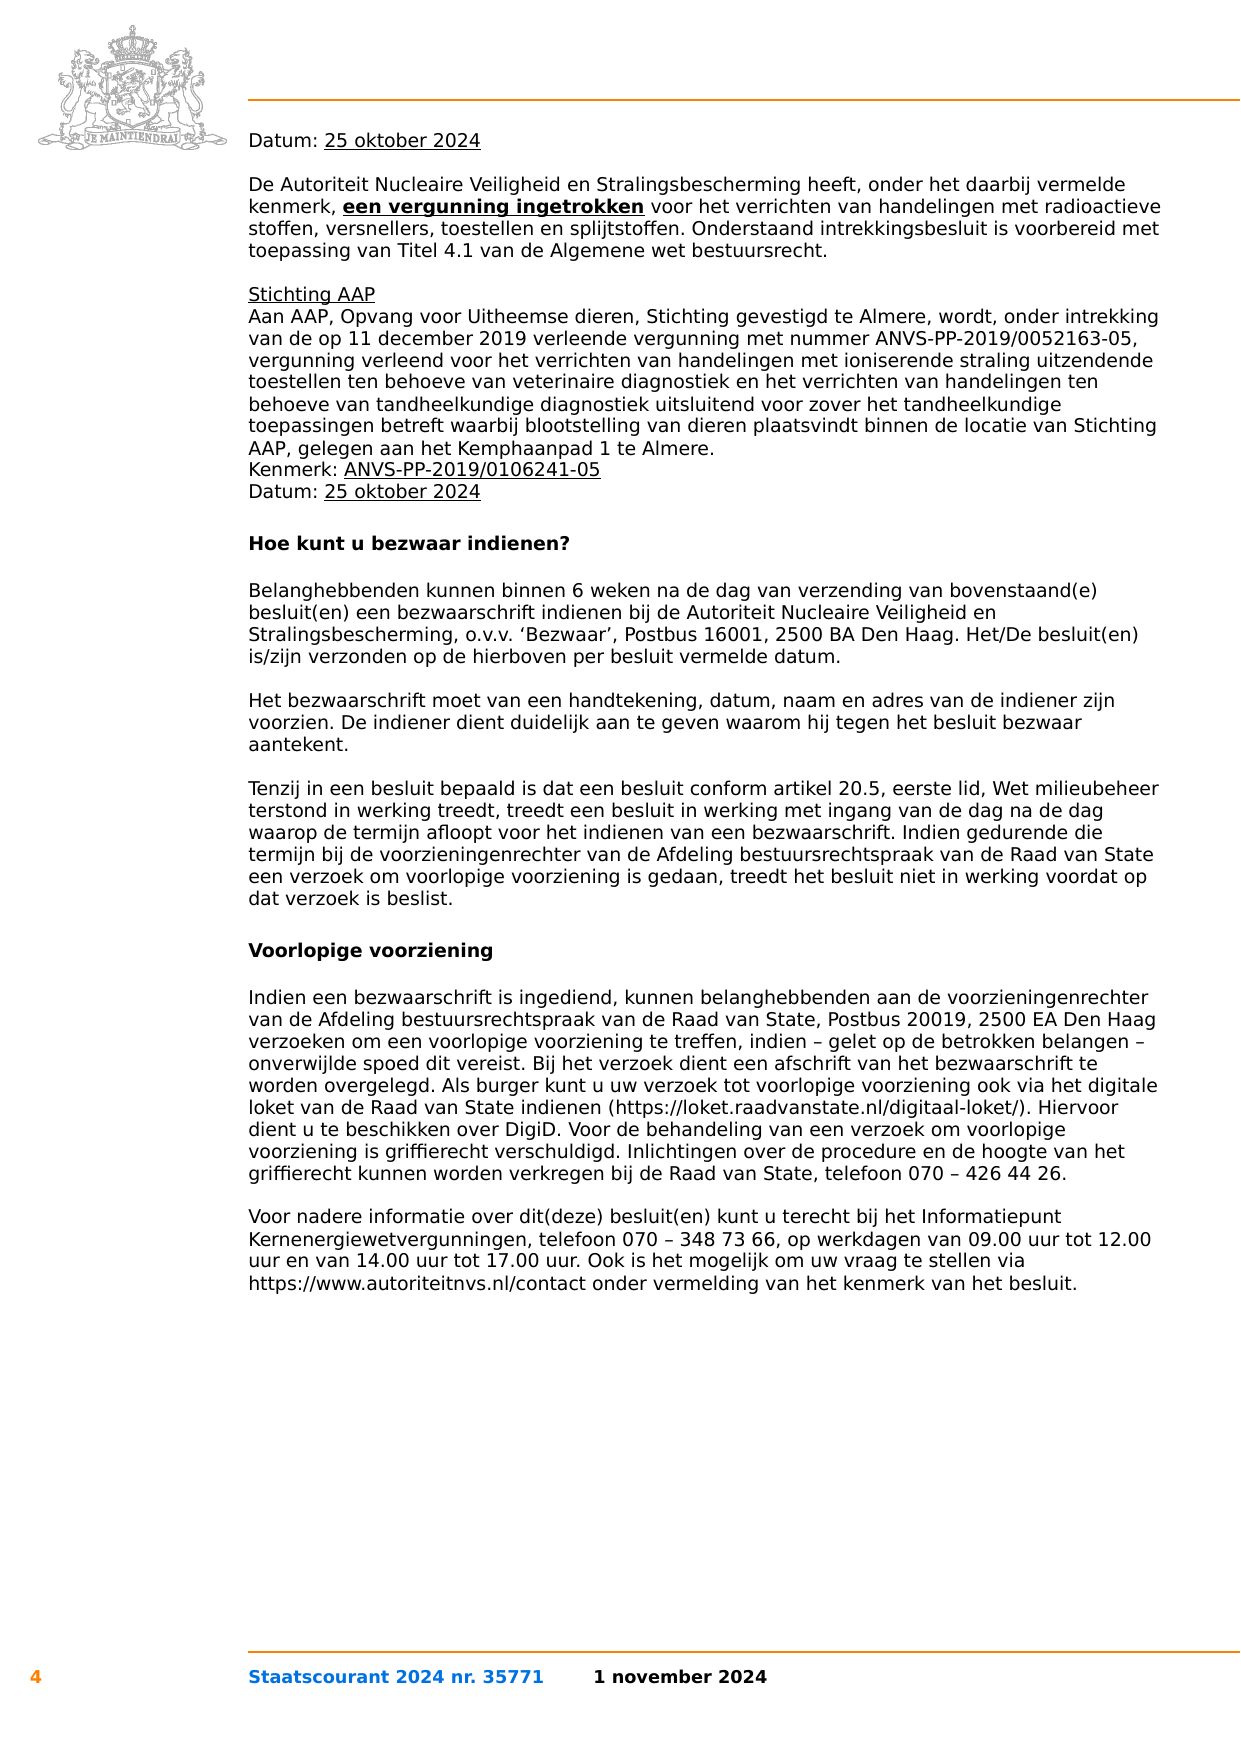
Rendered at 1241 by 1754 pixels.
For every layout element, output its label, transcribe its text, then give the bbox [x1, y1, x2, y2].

text Voor nadere informatie over dit(deze) besluit(en) kunt u terecht bij het Informatiepunt Kernenergiewetvergunningen, telefoon 070 – 348 73 66, op werkdagen van 09.00 uur tot 12.00 uur en van 14.00 uur tot 17.00 uur. Ook is het mogelijk om uw vraag te stellen via https://www.autoriteitnvs.nl/contact onder vermelding van het kenmerk van het besluit. [248, 1206, 1163, 1294]
subtitle Voorlopige voorziening [248, 940, 1163, 962]
text Datum: 25 oktober 2024 [248, 481, 1163, 503]
text Aan AAP, Opvang voor Uitheemse dieren, Stichting gevestigd te Almere, wordt, onder intrekking van de op 11 december 2019 verleende vergunning met nummer ANVS-PP-2019/0052163-05, vergunning verleend voor het verrichten van handelingen met ioniserende straling uitzendende toestellen ten behoeve van veterinaire diagnostiek en het verrichten van handelingen ten behoeve van tandheelkundige diagnostiek uitsluitend voor zover het tandheelkundige toepassingen betreft waarbij blootstelling van dieren plaatsvindt binnen de locatie van Stichting AAP, gelegen aan het Kemphaanpad 1 te Almere. [248, 306, 1163, 459]
subtitle Hoe kunt u bezwaar indienen? [248, 533, 1163, 555]
text Datum: 25 oktober 2024 [248, 130, 1163, 152]
text De Autoriteit Nucleaire Veiligheid en Stralingsbescherming heeft, onder het daarbij vermelde kenmerk, een vergunning ingetrokken voor het verrichten van handelingen met radioactieve stoffen, versnellers, toestellen en splijtstoffen. Onderstaand intrekkingsbesluit is voorbereid met toepassing van Titel 4.1 van de Algemene wet bestuursrecht. [248, 174, 1163, 262]
text Kenmerk: ANVS-PP-2019/0106241-05 [248, 459, 1163, 481]
text Indien een bezwaarschrift is ingediend, kunnen belanghebbenden aan de voorzieningenrechter van de Afdeling bestuursrechtspraak van de Raad van State, Postbus 20019, 2500 EA Den Haag verzoeken om een voorlopige voorziening te treffen, indien – gelet op de betrokken belangen – onverwijlde spoed dit vereist. Bij het verzoek dient een afschrift van het bezwaarschrift te worden overgelegd. Als burger kunt u uw verzoek tot voorlopige voorziening ook via het digitale loket van de Raad van State indienen (https://loket.raadvanstate.nl/digitaal-loket/). Hiervoor dient u te beschikken over DigiD. Voor de behandeling van een verzoek om voorlopige voorziening is griffierecht verschuldigd. Inlichtingen over de procedure en de hoogte van het griffierecht kunnen worden verkregen bij de Raad van State, telefoon 070 – 426 44 26. [248, 987, 1163, 1184]
text Stichting AAP [248, 283, 1163, 306]
text Het bezwaarschrift moet van een handtekening, datum, naam en adres van de indiener zijn voorzien. De indiener dient duidelijk aan te geven waarom hij tegen het besluit bezwaar aantekent. [248, 690, 1163, 756]
picture [38, 25, 227, 150]
text Belanghebbenden kunnen binnen 6 weken na de dag van verzending van bovenstaand(e) besluit(en) een bezwaarschrift indienen bij de Autoriteit Nucleaire Veiligheid en Stralingsbescherming, o.v.v. ‘Bezwaar’, Postbus 16001, 2500 BA Den Haag. Het/De besluit(en) is/zijn verzonden op de hierboven per besluit vermelde datum. [248, 580, 1163, 668]
text Tenzij in een besluit bepaald is dat een besluit conform artikel 20.5, eerste lid, Wet milieubeheer terstond in werking treedt, treedt een besluit in werking met ingang van de dag na de dag waarop de termijn afloopt voor het indienen van een bezwaarschrift. Indien gedurende die termijn bij de voorzieningenrechter van de Afdeling bestuursrechtspraak van de Raad van State een verzoek om voorlopige voorziening is gedaan, treedt het besluit niet in werking voordat op dat verzoek is beslist. [248, 778, 1163, 910]
